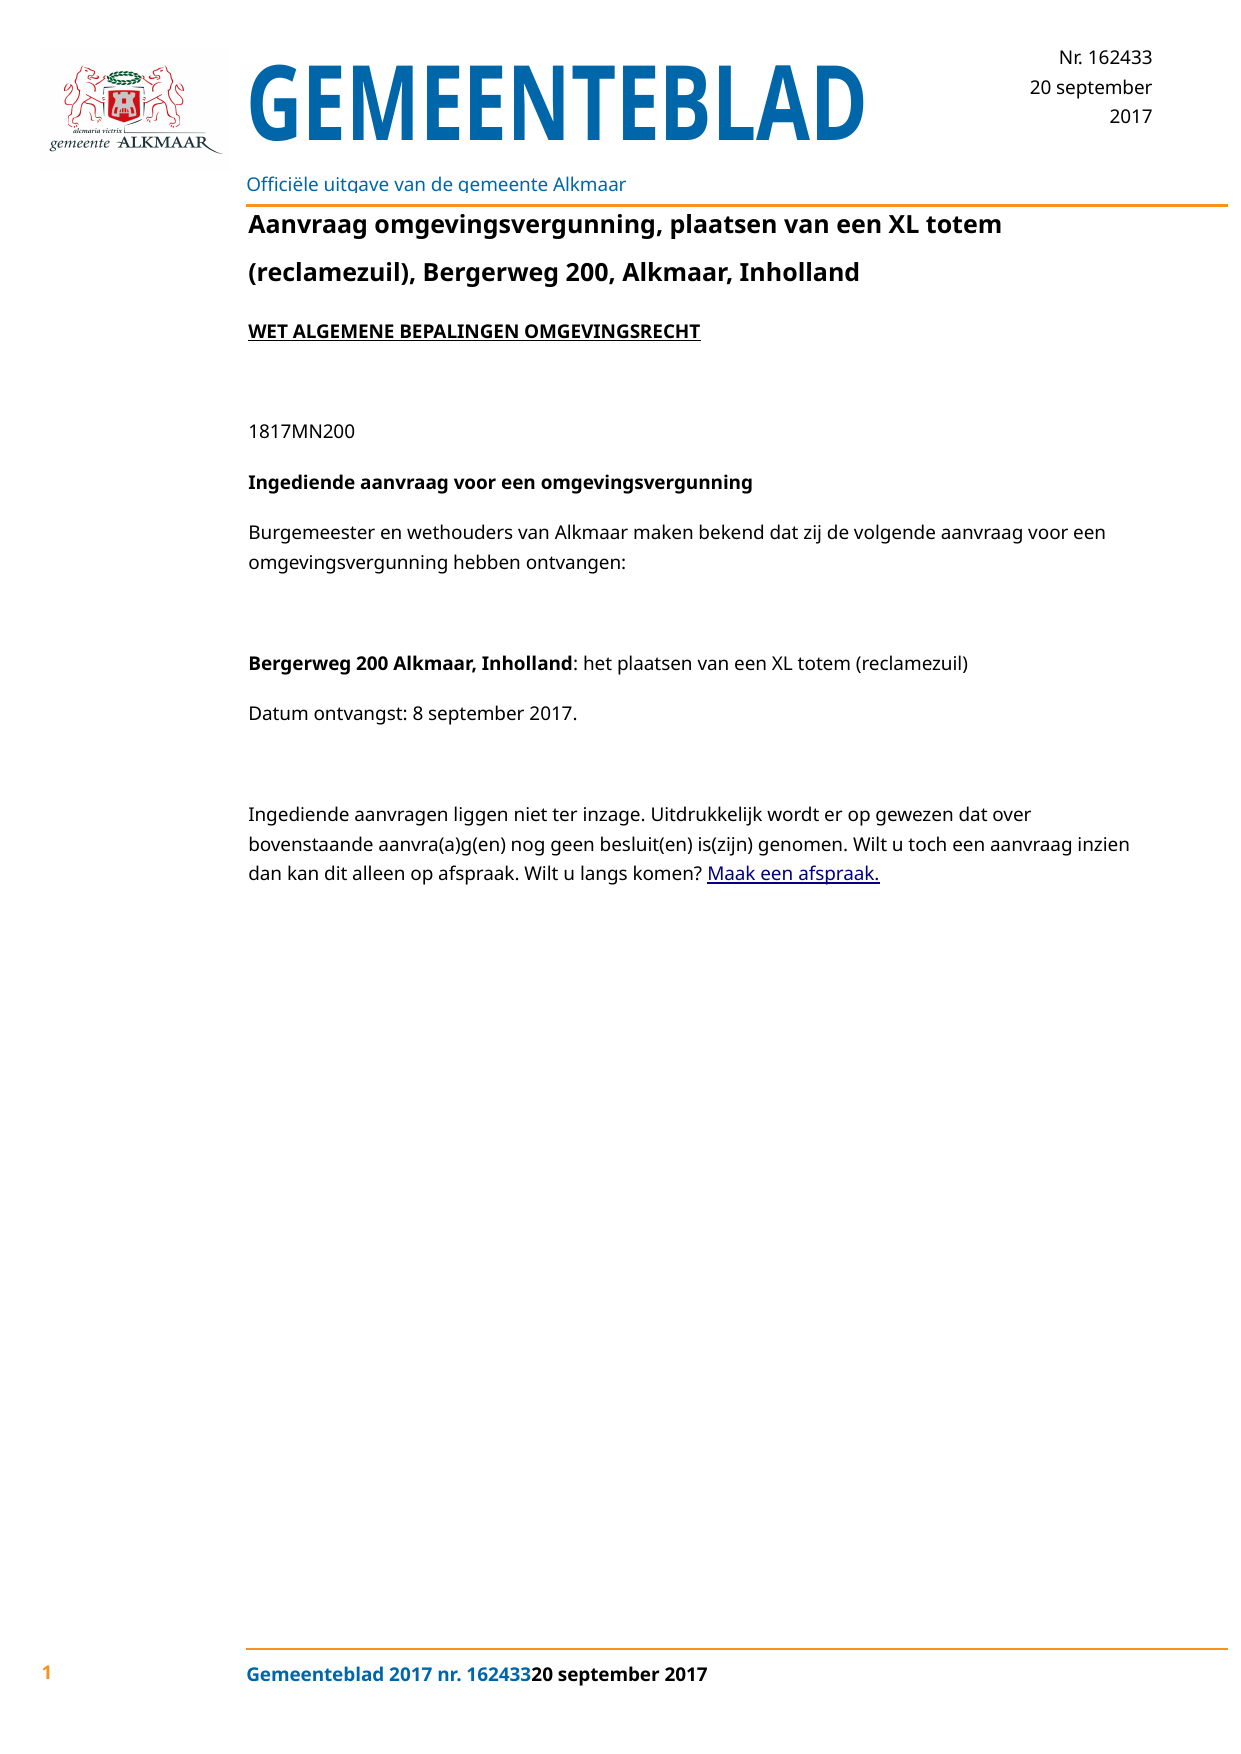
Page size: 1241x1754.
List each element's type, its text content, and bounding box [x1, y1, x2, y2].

text Datum ontvangst: 8 september 2017. [248, 700, 1152, 726]
text WET ALGEMENE BEPALINGEN OMGEVINGSRECHT [248, 318, 1152, 344]
text Bergerweg 200 Alkmaar, Inholland: het plaatsen van een XL totem (reclamezuil) [248, 650, 1152, 676]
text 1817MN200 [248, 419, 1152, 444]
text Aanvraag omgevingsvergunning, plaatsen van een XL totem (reclamezuil), Bergerweg 200, Alkmaar, Inholland [248, 207, 1152, 288]
text Ingediende aanvraag voor een omgevingsvergunning [248, 469, 1152, 495]
text Ingediende aanvragen liggen niet ter inzage. Uitdrukkelijk wordt er op gewezen dat over bovenstaande aanvra(a)g(en) nog geen besluit(en) is(zijn) genomen. Wilt u toch een aanvraag inzien dan kan dit alleen op afspraak. Wilt u langs komen? Maak een afspraak. [248, 801, 1152, 886]
text Burgemeester en wethouders van Alkmaar maken bekend dat zij de volgende aanvraag voor een omgevingsvergunning hebben ontvangen: [248, 519, 1152, 575]
picture [41, 47, 231, 172]
